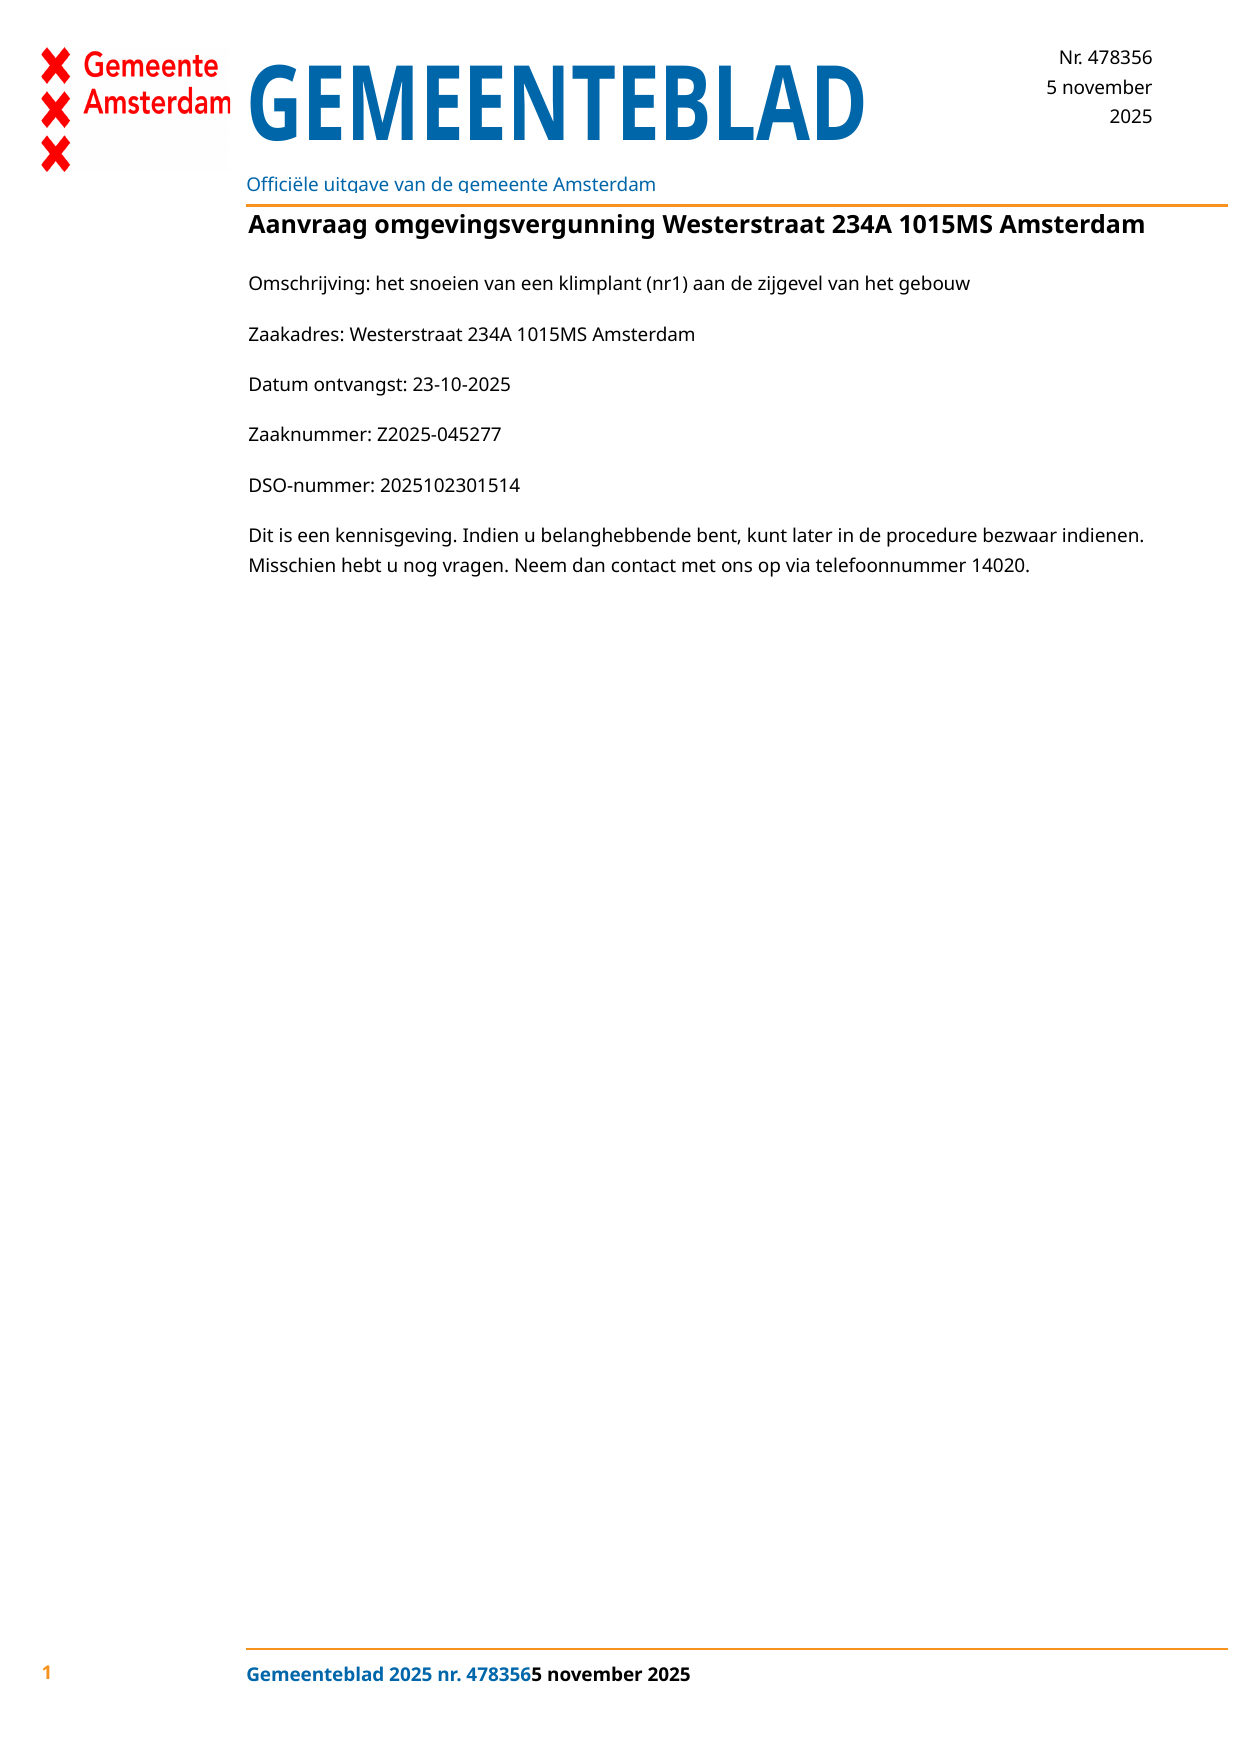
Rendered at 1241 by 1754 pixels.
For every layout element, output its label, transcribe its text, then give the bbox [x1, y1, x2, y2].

text Aanvraag omgevingsvergunning Westerstraat 234A 1015MS Amsterdam [248, 207, 1152, 241]
text Omschrijving: het snoeien van een klimplant (nr1) aan de zijgevel van het gebouw [248, 270, 1152, 296]
text DSO-nummer: 2025102301514 [248, 472, 1152, 498]
text Zaakadres: Westerstraat 234A 1015MS Amsterdam [248, 321, 1152, 346]
text Dit is een kennisgeving. Indien u belanghebbende bent, kunt later in de procedure bezwaar indienen. Misschien hebt u nog vragen. Neem dan contact met ons op via telefoonnummer 14020. [248, 522, 1152, 578]
picture [41, 47, 231, 172]
text Datum ontvangst: 23-10-2025 [248, 371, 1152, 397]
text Zaaknummer: Z2025-045277 [248, 422, 1152, 447]
